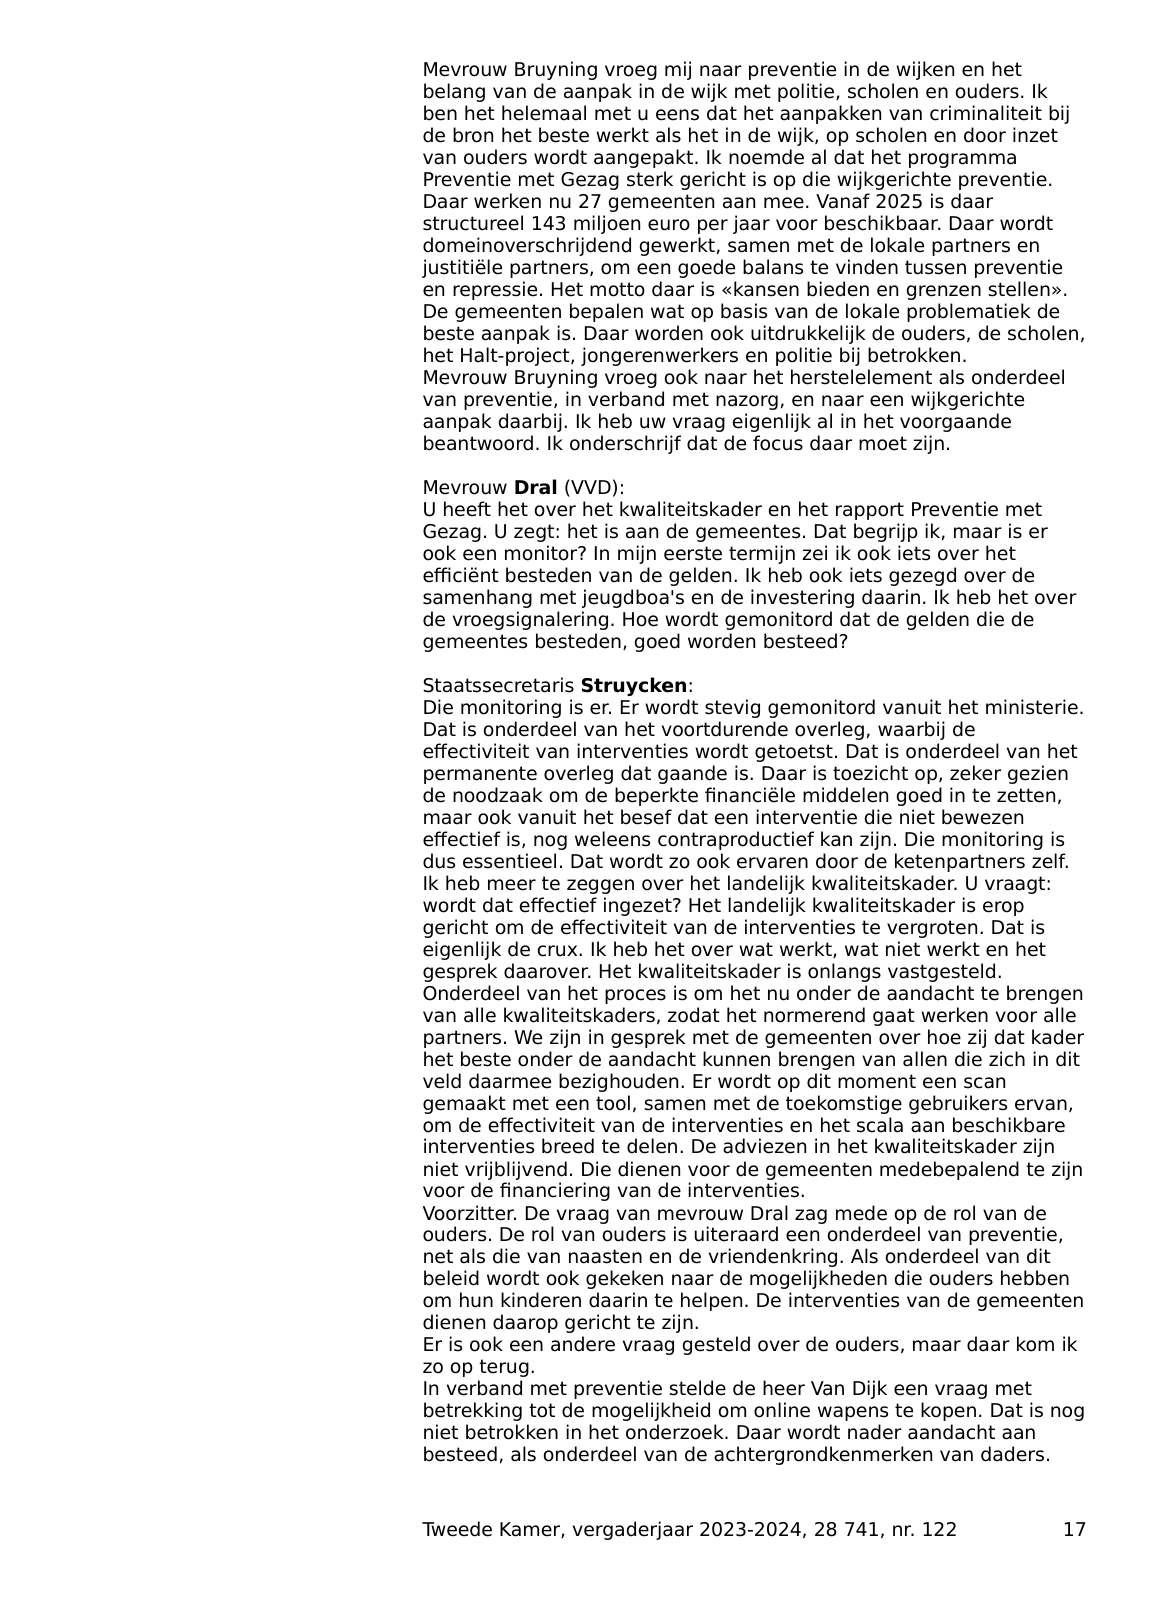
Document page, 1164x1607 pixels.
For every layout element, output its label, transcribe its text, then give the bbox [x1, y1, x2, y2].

text Voorzitter. De vraag van mevrouw Dral zag mede op de rol van de ouders. De rol van ouders is uiteraard een onderdeel van preventie, net als die van naasten en de vriendenkring. Als onderdeel van dit beleid wordt ook gekeken naar de mogelijkheden die ouders hebben om hun kinderen daarin te helpen. De interventies van de gemeenten dienen daarop gericht te zijn. [422, 1202, 1087, 1334]
text Die monitoring is er. Er wordt stevig gemonitord vanuit het ministerie. Dat is onderdeel van het voortdurende overleg, waarbij de effectiviteit van interventies wordt getoetst. Dat is onderdeel van het permanente overleg dat gaande is. Daar is toezicht op, zeker gezien de noodzaak om de beperkte financiële middelen goed in te zetten, maar ook vanuit het besef dat een interventie die niet bewezen effectief is, nog weleens contraproductief kan zijn. Die monitoring is dus essentieel. Dat wordt zo ook ervaren door de ketenpartners zelf. [422, 697, 1087, 873]
text Staatssecretaris Struycken: [422, 675, 1087, 697]
text Ik heb meer te zeggen over het landelijk kwaliteitskader. U vraagt: wordt dat effectief ingezet? Het landelijk kwaliteitskader is erop gericht om de effectiviteit van de interventies te vergroten. Dat is eigenlijk de crux. Ik heb het over wat werkt, wat niet werkt en het gesprek daarover. Het kwaliteitskader is onlangs vastgesteld. Onderdeel van het proces is om het nu onder de aandacht te brengen van alle kwaliteitskaders, zodat het normerend gaat werken voor alle partners. We zijn in gesprek met de gemeenten over hoe zij dat kader het beste onder de aandacht kunnen brengen van allen die zich in dit veld daarmee bezighouden. Er wordt op dit moment een scan gemaakt met een tool, samen met de toekomstige gebruikers ervan, om de effectiviteit van de interventies en het scala aan beschikbare interventies breed te delen. De adviezen in het kwaliteitskader zijn niet vrijblijvend. Die dienen voor de gemeenten medebepalend te zijn voor de financiering van de interventies. [422, 873, 1087, 1202]
text U heeft het over het kwaliteitskader en het rapport Preventie met Gezag. U zegt: het is aan de gemeentes. Dat begrijp ik, maar is er ook een monitor? In mijn eerste termijn zei ik ook iets over het efficiënt besteden van de gelden. Ik heb ook iets gezegd over de samenhang met jeugdboa's en de investering daarin. Ik heb het over de vroegsignalering. Hoe wordt gemonitord dat de gelden die de gemeentes besteden, goed worden besteed? [422, 499, 1087, 653]
text Mevrouw Bruyning vroeg ook naar het herstelelement als onderdeel van preventie, in verband met nazorg, en naar een wijkgerichte aanpak daarbij. Ik heb uw vraag eigenlijk al in het voorgaande beantwoord. Ik onderschrijf dat de focus daar moet zijn. [422, 367, 1087, 455]
text Mevrouw Bruyning vroeg mij naar preventie in de wijken en het belang van de aanpak in de wijk met politie, scholen en ouders. Ik ben het helemaal met u eens dat het aanpakken van criminaliteit bij de bron het beste werkt als het in de wijk, op scholen en door inzet van ouders wordt aangepakt. Ik noemde al dat het programma Preventie met Gezag sterk gericht is op die wijkgerichte preventie. Daar werken nu 27 gemeenten aan mee. Vanaf 2025 is daar structureel 143 miljoen euro per jaar voor beschikbaar. Daar wordt domeinoverschrijdend gewerkt, samen met de lokale partners en justitiële partners, om een goede balans te vinden tussen preventie en repressie. Het motto daar is «kansen bieden en grenzen stellen». De gemeenten bepalen wat op basis van de lokale problematiek de beste aanpak is. Daar worden ook uitdrukkelijk de ouders, de scholen, het Halt-project, jongerenwerkers en politie bij betrokken. [422, 59, 1087, 367]
text Er is ook een andere vraag gesteld over de ouders, maar daar kom ik zo op terug. [422, 1334, 1087, 1378]
text Mevrouw Dral (VVD): [422, 477, 1087, 499]
text In verband met preventie stelde de heer Van Dijk een vraag met betrekking tot de mogelijkheid om online wapens te kopen. Dat is nog niet betrokken in het onderzoek. Daar wordt nader aandacht aan besteed, als onderdeel van de achtergrondkenmerken van daders. [422, 1378, 1087, 1466]
